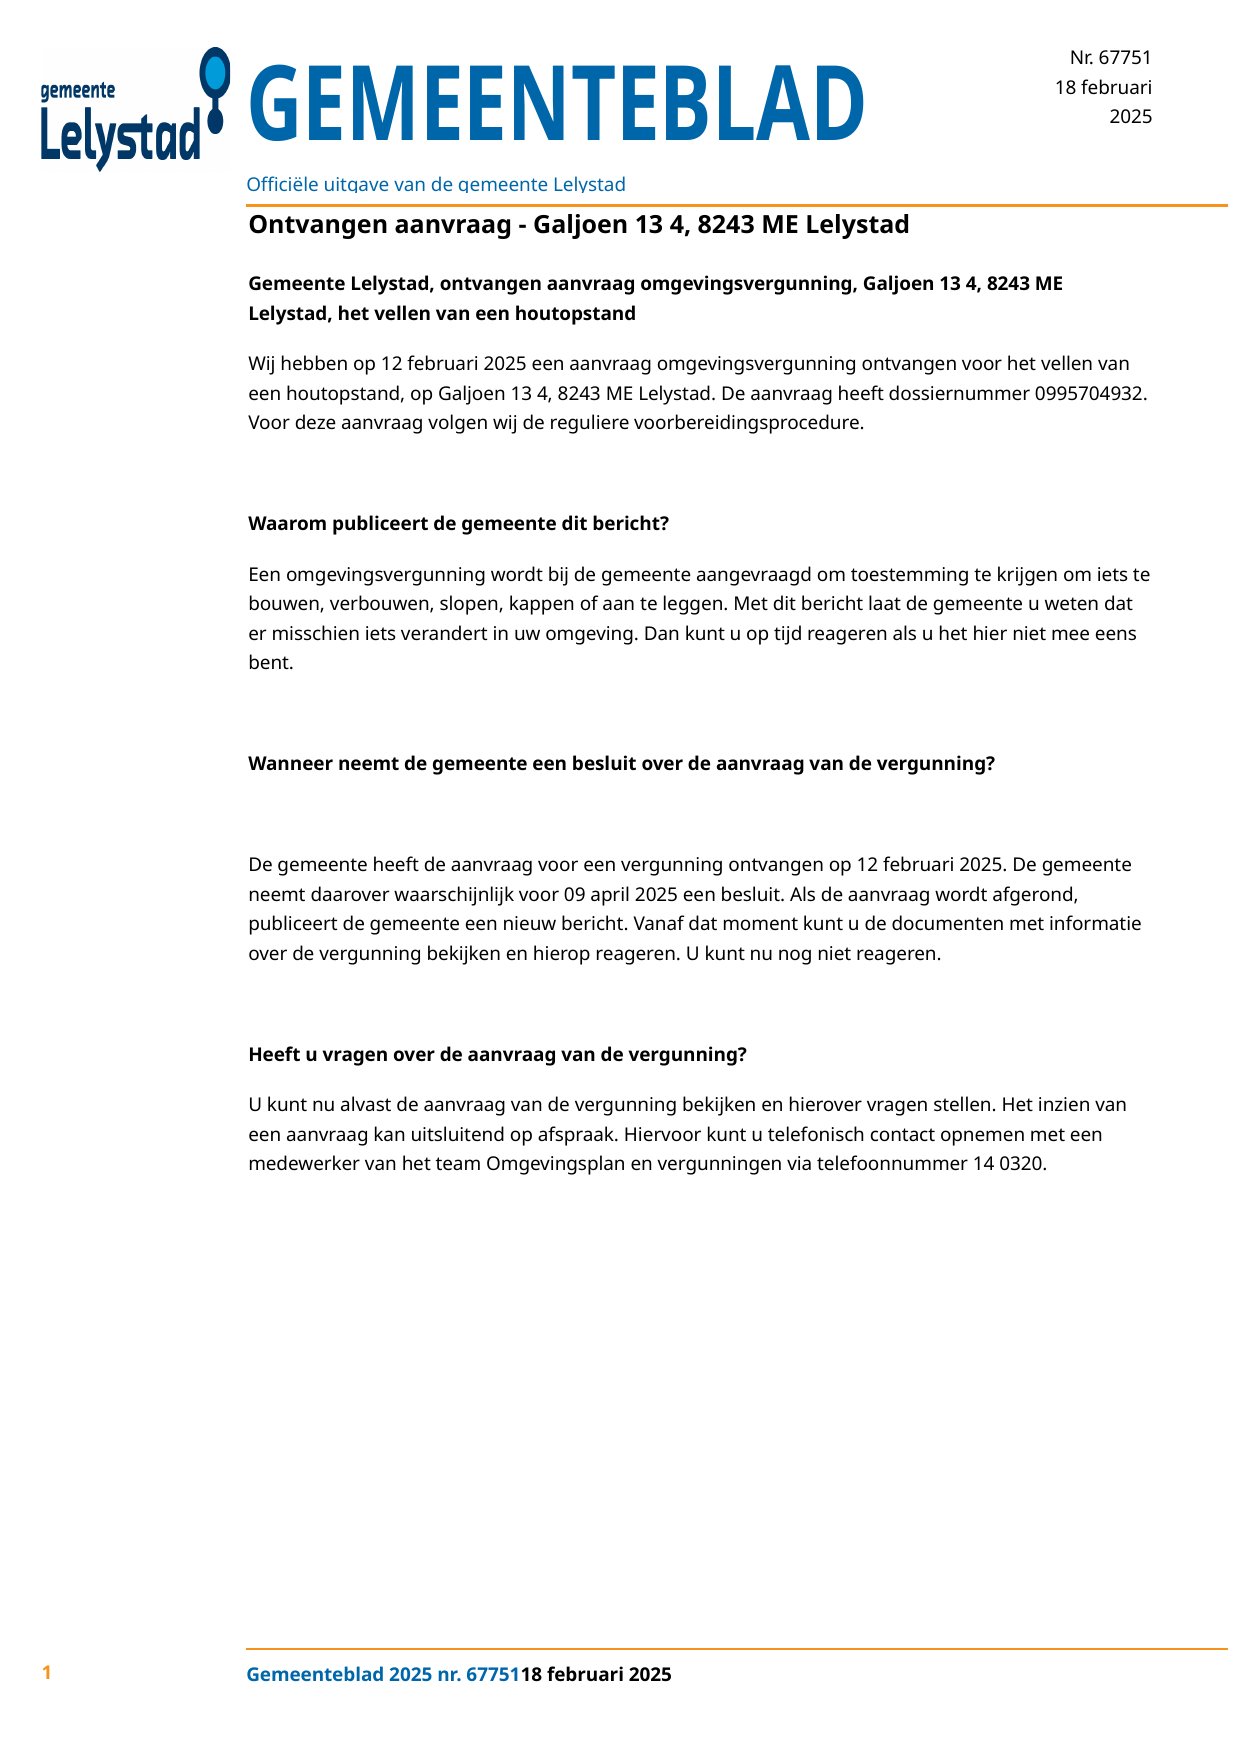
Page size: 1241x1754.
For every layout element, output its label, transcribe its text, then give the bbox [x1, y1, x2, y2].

text Heeft u vragen over de aanvraag van de vergunning? [248, 1041, 1152, 1066]
text Ontvangen aanvraag - Galjoen 13 4, 8243 ME Lelystad [248, 207, 1152, 241]
text Een omgevingsvergunning wordt bij de gemeente aangevraagd om toestemming te krijgen om iets te bouwen, verbouwen, slopen, kappen of aan te leggen. Met dit bericht laat de gemeente u weten dat er misschien iets verandert in uw omgeving. Dan kunt u op tijd reageren als u het hier niet mee eens bent. [248, 561, 1152, 675]
text U kunt nu alvast de aanvraag van de vergunning bekijken en hierover vragen stellen. Het inzien van een aanvraag kan uitsluitend op afspraak. Hiervoor kunt u telefonisch contact opnemen met een medewerker van het team Omgevingsplan en vergunningen via telefoonnummer 14 0320. [248, 1091, 1152, 1176]
text De gemeente heeft de aanvraag voor een vergunning ontvangen op 12 februari 2025. De gemeente neemt daarover waarschijnlijk voor 09 april 2025 een besluit. Als de aanvraag wordt afgerond, publiceert de gemeente een nieuw bericht. Vanaf dat moment kunt u de documenten met informatie over de vergunning bekijken en hierop reageren. U kunt nu nog niet reageren. [248, 851, 1152, 966]
picture [41, 47, 231, 172]
text Wij hebben op 12 februari 2025 een aanvraag omgevingsvergunning ontvangen voor het vellen van een houtopstand, op Galjoen 13 4, 8243 ME Lelystad. De aanvraag heeft dossiernummer 0995704932. Voor deze aanvraag volgen wij de reguliere voorbereidingsprocedure. [248, 350, 1152, 435]
text Wanneer neemt de gemeente een besluit over de aanvraag van de vergunning? [248, 750, 1152, 776]
text Gemeente Lelystad, ontvangen aanvraag omgevingsvergunning, Galjoen 13 4, 8243 ME Lelystad, het vellen van een houtopstand [248, 270, 1152, 326]
text Waarom publiceert de gemeente dit bericht? [248, 510, 1152, 536]
